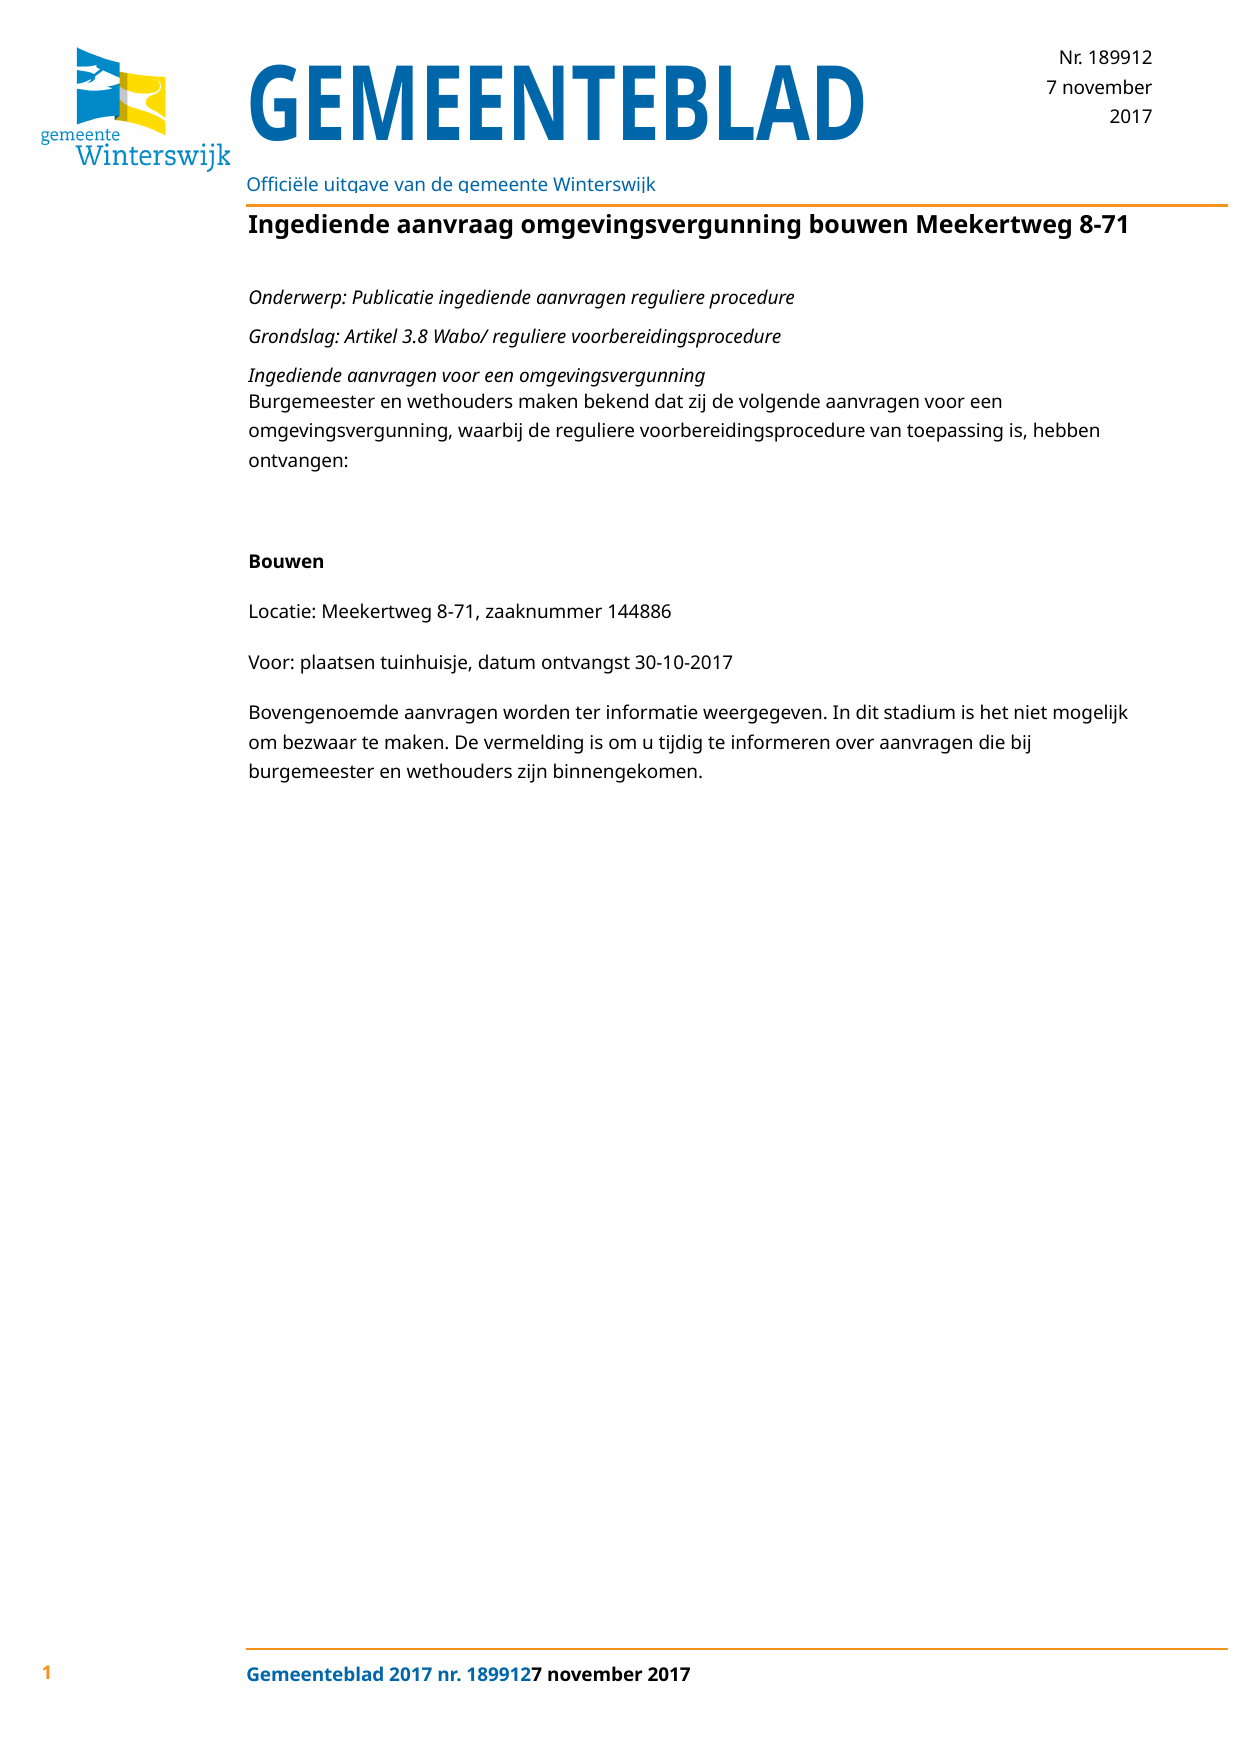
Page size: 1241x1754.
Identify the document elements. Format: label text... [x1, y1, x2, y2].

picture [41, 47, 231, 172]
text Grondslag: Artikel 3.8 Wabo/ reguliere voorbereidingsprocedure [248, 323, 1152, 349]
text Ingediende aanvragen voor een omgevingsvergunning [248, 362, 1152, 388]
text Voor: plaatsen tuinhuisje, datum ontvangst 30-10-2017 [248, 649, 1152, 675]
text Bovengenoemde aanvragen worden ter informatie weergegeven. In dit stadium is het niet mogelijk om bezwaar te maken. De vermelding is om u tijdig te informeren over aanvragen die bij burgemeester en wethouders zijn binnengekomen. [248, 699, 1152, 784]
text Ingediende aanvraag omgevingsvergunning bouwen Meekertweg 8-71 [248, 207, 1152, 241]
text Locatie: Meekertweg 8-71, zaaknummer 144886 [248, 598, 1152, 624]
text Bouwen [248, 548, 1152, 574]
picture [225, 153, 231, 162]
text Onderwerp: Publicatie ingediende aanvragen reguliere procedure [248, 284, 1152, 309]
text Burgemeester en wethouders maken bekend dat zij de volgende aanvragen voor een omgevingsvergunning, waarbij de reguliere voorbereidingsprocedure van toepassing is, hebben ontvangen: [248, 388, 1152, 473]
